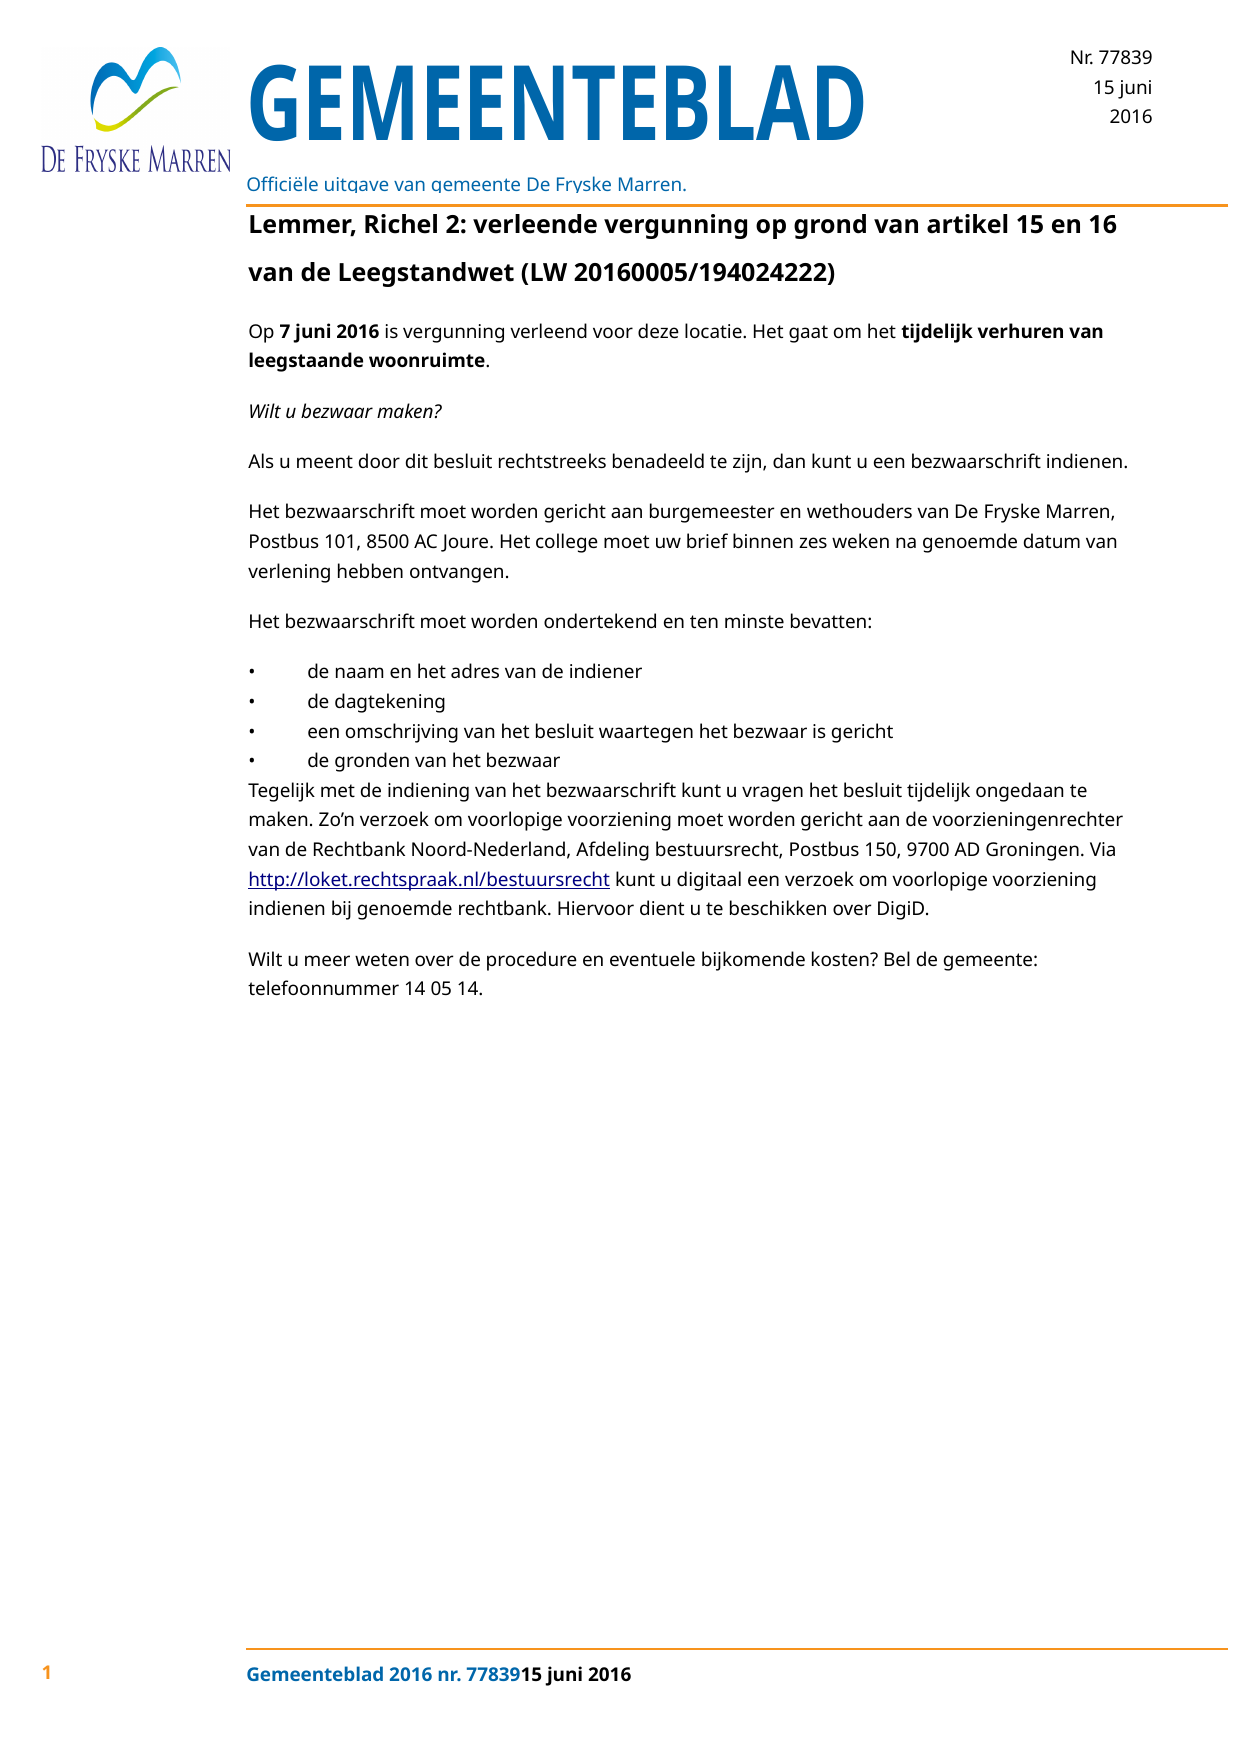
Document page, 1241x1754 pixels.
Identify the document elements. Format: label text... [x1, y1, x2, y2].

text Als u meent door dit besluit rechtstreeks benadeeld te zijn, dan kunt u een bezwaarschrift indienen. [248, 448, 1152, 474]
picture [41, 47, 231, 172]
text Het bezwaarschrift moet worden gericht aan burgemeester en wethouders van De Fryske Marren, Postbus 101, 8500 AC Joure. Het college moet uw brief binnen zes weken na genoemde datum van verlening hebben ontvangen. [248, 499, 1152, 584]
text Wilt u meer weten over de procedure en eventuele bijkomende kosten? Bel de gemeente: telefoonnummer 14 05 14. [248, 946, 1152, 1001]
text Op 7 juni 2016 is vergunning verleend voor deze locatie. Het gaat om het tijdelijk verhuren van leegstaande woonruimte. [248, 318, 1152, 373]
list de gronden van het bezwaar [248, 747, 1152, 773]
text Het bezwaarschrift moet worden ondertekend en ten minste bevatten: [248, 608, 1152, 634]
text Tegelijk met de indiening van het bezwaarschrift kunt u vragen het besluit tijdelijk ongedaan te maken. Zo’n verzoek om voorlopige voorziening moet worden gericht aan de voorzieningenrechter van de Rechtbank Noord-Nederland, Afdeling bestuursrecht, Postbus 150, 9700 AD Groningen. Via http://loket.rechtspraak.nl/bestuursrecht kunt u digitaal een verzoek om voorlopige voorziening indienen bij genoemde rechtbank. Hiervoor dient u te beschikken over DigiD. [248, 777, 1152, 921]
text Wilt u bezwaar maken? [248, 398, 1152, 424]
list een omschrijving van het besluit waartegen het bezwaar is gericht [248, 718, 1152, 744]
text Lemmer, Richel 2: verleende vergunning op grond van artikel 15 en 16 van de Leegstandwet (LW 20160005/194024222) [248, 207, 1152, 288]
list de dagtekening [248, 688, 1152, 714]
list de naam en het adres van de indiener [248, 659, 1152, 684]
